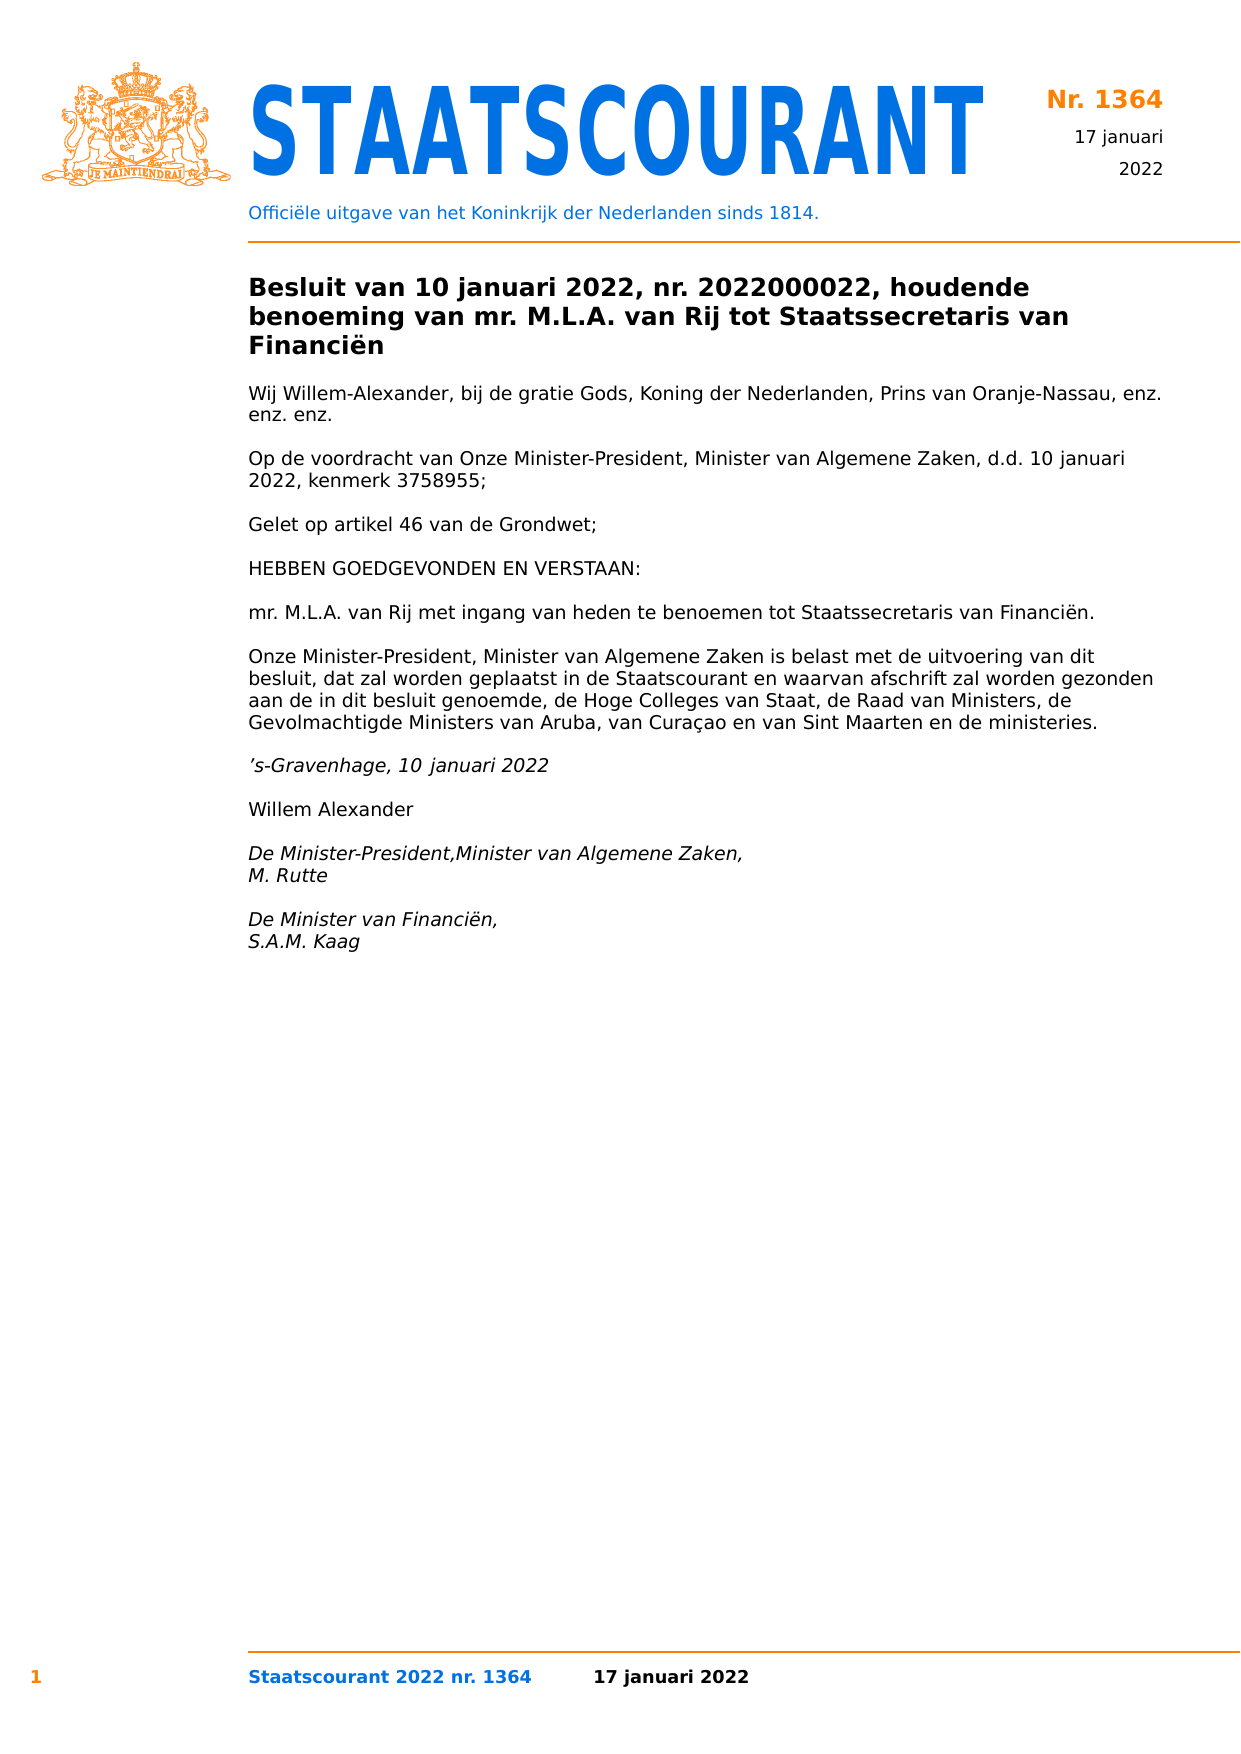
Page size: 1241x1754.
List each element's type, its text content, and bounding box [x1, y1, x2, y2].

text Onze Minister-President, Minister van Algemene Zaken is belast met de uitvoering van dit besluit, dat zal worden geplaatst in de Staatscourant en waarvan afschrift zal worden gezonden aan de in dit besluit genoemde, de Hoge Colleges van Staat, de Raad van Ministers, de Gevolmachtigde Ministers van Aruba, van Curaçao en van Sint Maarten en de ministeries. [248, 646, 1163, 733]
text Willem Alexander [248, 799, 1163, 821]
table_header STAATSCOURANT [248, 62, 998, 203]
text Gelet op artikel 46 van de Grondwet; [248, 514, 1163, 536]
text Wij Willem-Alexander, bij de gratie Gods, Koning der Nederlanden, Prins van Oranje-Nassau, enz. enz. enz. [248, 382, 1163, 426]
text Op de voordracht van Onze Minister-President, Minister van Algemene Zaken, d.d. 10 januari 2022, kenmerk 3758955; [248, 448, 1163, 492]
picture [41, 62, 231, 186]
text ’s-Gravenhage, 10 januari 2022 [248, 755, 1163, 777]
subtitle Besluit van 10 januari 2022, nr. 2022000022, houdende benoeming van mr. M.L.A. van Rij tot Staatssecretaris van Financiën [248, 273, 1163, 361]
table_cell 17 januari [998, 121, 1240, 153]
table_cell Officiële uitgave van het Koninkrijk der Nederlanden sinds 1814. [248, 203, 1240, 241]
table_header Nr. 1364 [998, 62, 1240, 121]
text De Minister-President,Minister van Algemene Zaken, M. Rutte [248, 843, 1163, 887]
table_cell 2022 [998, 153, 1240, 203]
text mr. M.L.A. van Rij met ingang van heden te benoemen tot Staatssecretaris van Financiën. [248, 602, 1163, 624]
table_header [25, 62, 248, 241]
text HEBBEN GOEDGEVONDEN EN VERSTAAN: [248, 558, 1163, 580]
text De Minister van Financiën, S.A.M. Kaag [248, 909, 1163, 953]
